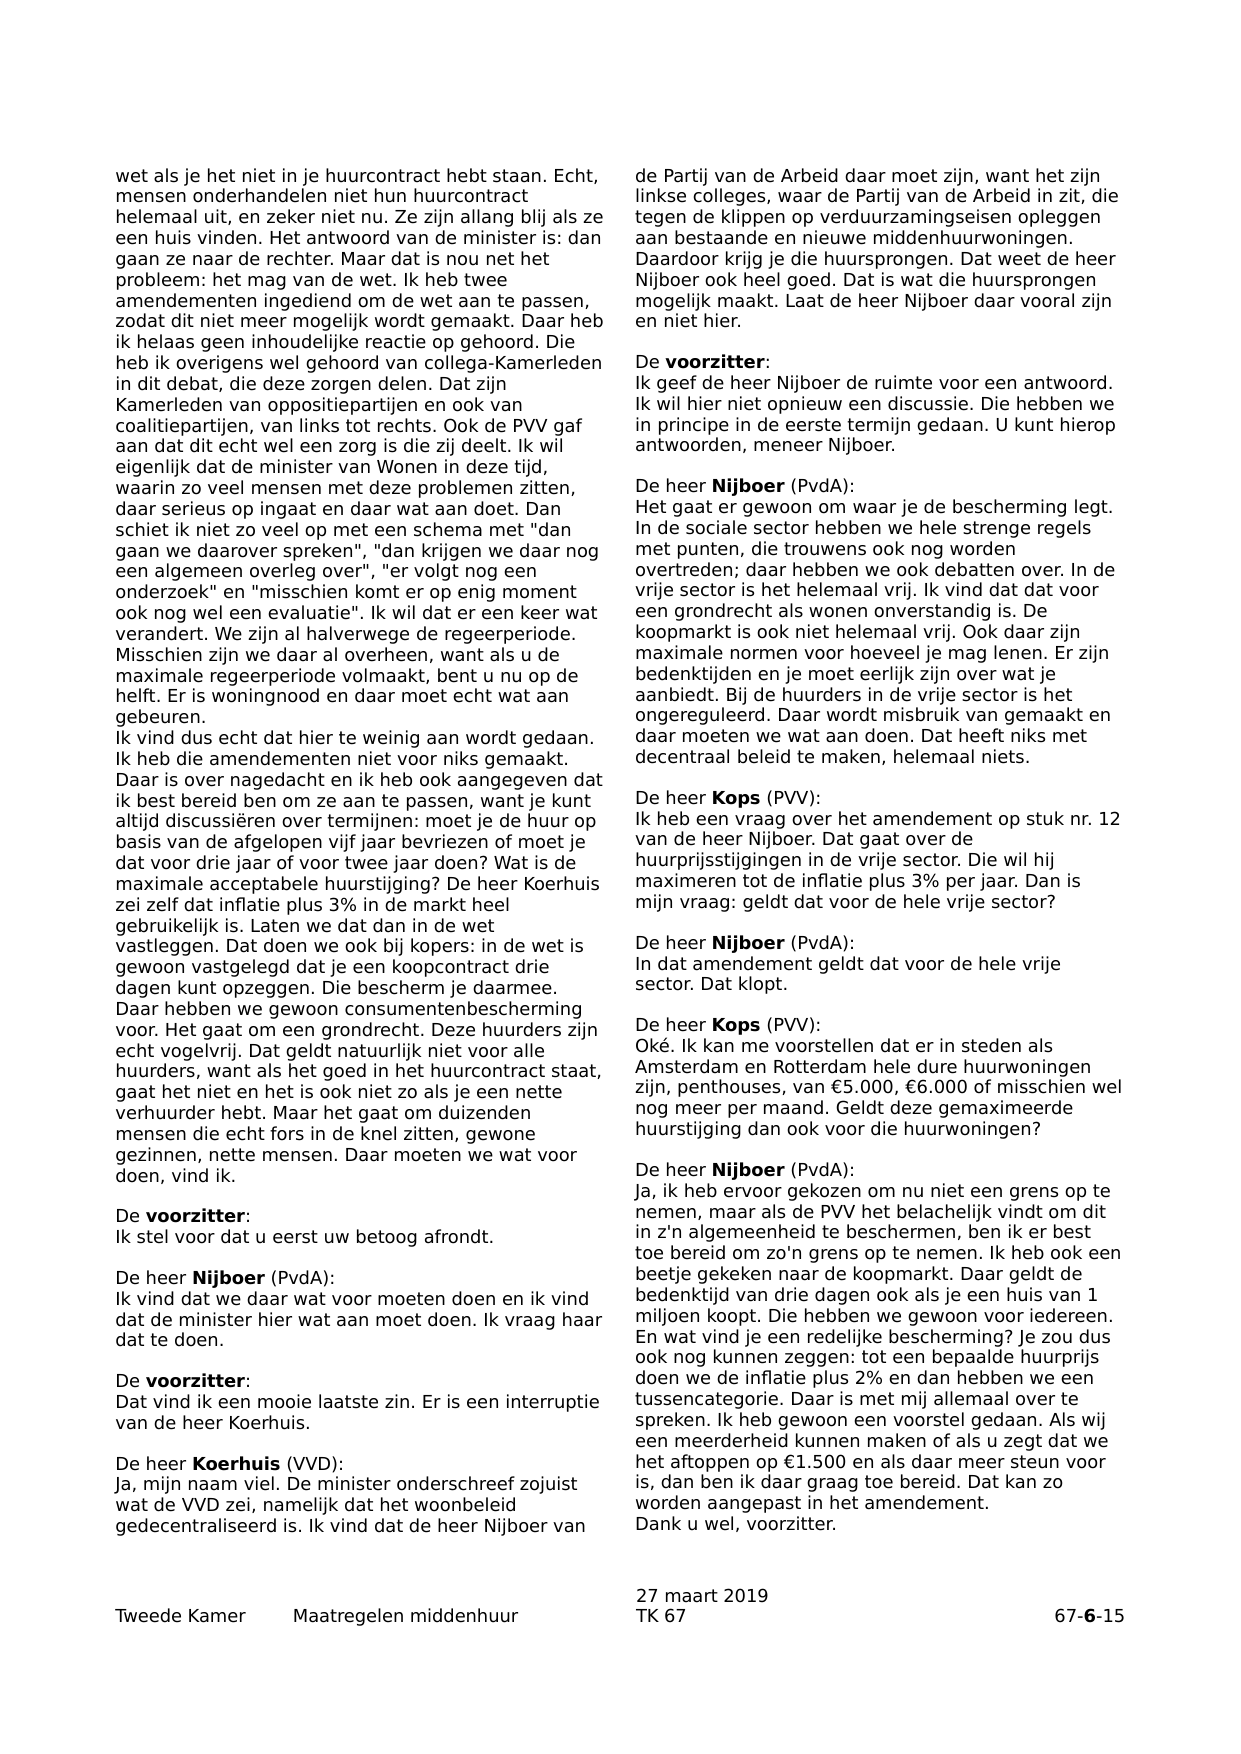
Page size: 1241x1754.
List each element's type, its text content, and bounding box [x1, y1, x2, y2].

text In dat amendement geldt dat voor de hele vrije sector. Dat klopt. [635, 953, 1125, 995]
text Ik vind dus echt dat hier te weinig aan wordt gedaan. Ik heb die amendementen niet voor niks gemaakt. Daar is over nagedacht en ik heb ook aangegeven dat ik best bereid ben om ze aan te passen, want je kunt altijd discussiëren over termijnen: moet je de huur op basis van de afgelopen vijf jaar bevriezen of moet je dat voor drie jaar of voor twee jaar doen? Wat is de maximale acceptabele huurstijging? De heer Koerhuis zei zelf dat inflatie plus 3% in de markt heel gebruikelijk is. Laten we dat dan in de wet vastleggen. Dat doen we ook bij kopers: in de wet is gewoon vastgelegd dat je een koopcontract drie dagen kunt opzeggen. Die bescherm je daarmee. Daar hebben we gewoon consumentenbescherming voor. Het gaat om een grondrecht. Deze huurders zijn echt vogelvrij. Dat geldt natuurlijk niet voor alle huurders, want als het goed in het huurcontract staat, gaat het niet en het is ook niet zo als je een nette verhuurder hebt. Maar het gaat om duizenden mensen die echt fors in de knel zitten, gewone gezinnen, nette mensen. Daar moeten we wat voor doen, vind ik. [115, 728, 605, 1186]
text Ik stel voor dat u eerst uw betoog afrondt. [115, 1227, 605, 1248]
text Ja, mijn naam viel. De minister onderschreef zojuist wat de VVD zei, namelijk dat het woonbeleid gedecentraliseerd is. Ik vind dat de heer Nijboer van [115, 1474, 605, 1537]
text Oké. Ik kan me voorstellen dat er in steden als Amsterdam en Rotterdam hele dure huurwoningen zijn, penthouses, van €5.000, €6.000 of misschien wel nog meer per maand. Geldt deze gemaximeerde huurstijging dan ook voor die huurwoningen? [635, 1036, 1125, 1140]
text Het gaat er gewoon om waar je de bescherming legt. In de sociale sector hebben we hele strenge regels met punten, die trouwens ook nog worden overtreden; daar hebben we ook debatten over. In de vrije sector is het helemaal vrij. Ik vind dat dat voor een grondrecht als wonen onverstandig is. De koopmarkt is ook niet helemaal vrij. Ook daar zijn maximale normen voor hoeveel je mag lenen. Er zijn bedenktijden en je moet eerlijk zijn over wat je aanbiedt. Bij de huurders in de vrije sector is het ongereguleerd. Daar wordt misbruik van gemaakt en daar moeten we wat aan doen. Dat heeft niks met decentraal beleid te maken, helemaal niets. [635, 497, 1125, 768]
text De heer Kops (PVV): [635, 788, 1125, 808]
text De heer Nijboer (PvdA): [115, 1268, 605, 1288]
text de Partij van de Arbeid daar moet zijn, want het zijn linkse colleges, waar de Partij van de Arbeid in zit, die tegen de klippen op verduurzamingseisen opleggen aan bestaande en nieuwe middenhuurwoningen. Daardoor krijg je die huursprongen. Dat weet de heer Nijboer ook heel goed. Dat is wat die huursprongen mogelijk maakt. Laat de heer Nijboer daar vooral zijn en niet hier. [635, 165, 1125, 332]
text Ik vind dat we daar wat voor moeten doen en ik vind dat de minister hier wat aan moet doen. Ik vraag haar dat te doen. [115, 1288, 605, 1351]
text De heer Nijboer (PvdA): [635, 1160, 1125, 1181]
text wet als je het niet in je huurcontract hebt staan. Echt, mensen onderhandelen niet hun huurcontract helemaal uit, en zeker niet nu. Ze zijn allang blij als ze een huis vinden. Het antwoord van de minister is: dan gaan ze naar de rechter. Maar dat is nou net het probleem: het mag van de wet. Ik heb twee amendementen ingediend om de wet aan te passen, zodat dit niet meer mogelijk wordt gemaakt. Daar heb ik helaas geen inhoudelijke reactie op gehoord. Die heb ik overigens wel gehoord van collega-Kamerleden in dit debat, die deze zorgen delen. Dat zijn Kamerleden van oppositiepartijen en ook van coalitiepartijen, van links tot rechts. Ook de PVV gaf aan dat dit echt wel een zorg is die zij deelt. Ik wil eigenlijk dat de minister van Wonen in deze tijd, waarin zo veel mensen met deze problemen zitten, daar serieus op ingaat en daar wat aan doet. Dan schiet ik niet zo veel op met een schema met "dan gaan we daarover spreken", "dan krijgen we daar nog een algemeen overleg over", "er volgt nog een onderzoek" en "misschien komt er op enig moment ook nog wel een evaluatie". Ik wil dat er een keer wat verandert. We zijn al halverwege de regeerperiode. Misschien zijn we daar al overheen, want als u de maximale regeerperiode volmaakt, bent u nu op de helft. Er is woningnood en daar moet echt wat aan gebeuren. [115, 165, 605, 728]
text De voorzitter: [635, 352, 1125, 373]
text Dank u wel, voorzitter. [635, 1514, 1125, 1535]
text Ik geef de heer Nijboer de ruimte voor een antwoord. Ik wil hier niet opnieuw een discussie. Die hebben we in principe in de eerste termijn gedaan. U kunt hierop antwoorden, meneer Nijboer. [635, 373, 1125, 456]
text De voorzitter: [115, 1206, 605, 1227]
text De voorzitter: [115, 1371, 605, 1392]
text Ja, ik heb ervoor gekozen om nu niet een grens op te nemen, maar als de PVV het belachelijk vindt om dit in z'n algemeenheid te beschermen, ben ik er best toe bereid om zo'n grens op te nemen. Ik heb ook een beetje gekeken naar de koopmarkt. Daar geldt de bedenktijd van drie dagen ook als je een huis van 1 miljoen koopt. Die hebben we gewoon voor iedereen. En wat vind je een redelijke bescherming? Je zou dus ook nog kunnen zeggen: tot een bepaalde huurprijs doen we de inflatie plus 2% en dan hebben we een tussencategorie. Daar is met mij allemaal over te spreken. Ik heb gewoon een voorstel gedaan. Als wij een meerderheid kunnen maken of als u zegt dat we het aftoppen op €1.500 en als daar meer steun voor is, dan ben ik daar graag toe bereid. Dat kan zo worden aangepast in het amendement. [635, 1181, 1125, 1514]
text De heer Nijboer (PvdA): [635, 932, 1125, 953]
text De heer Koerhuis (VVD): [115, 1453, 605, 1474]
text Dat vind ik een mooie laatste zin. Er is een interruptie van de heer Koerhuis. [115, 1392, 605, 1433]
text De heer Kops (PVV): [635, 1015, 1125, 1036]
text Ik heb een vraag over het amendement op stuk nr. 12 van de heer Nijboer. Dat gaat over de huurprijsstijgingen in de vrije sector. Die wil hij maximeren tot de inflatie plus 3% per jaar. Dan is mijn vraag: geldt dat voor de hele vrije sector? [635, 808, 1125, 912]
text De heer Nijboer (PvdA): [635, 476, 1125, 497]
